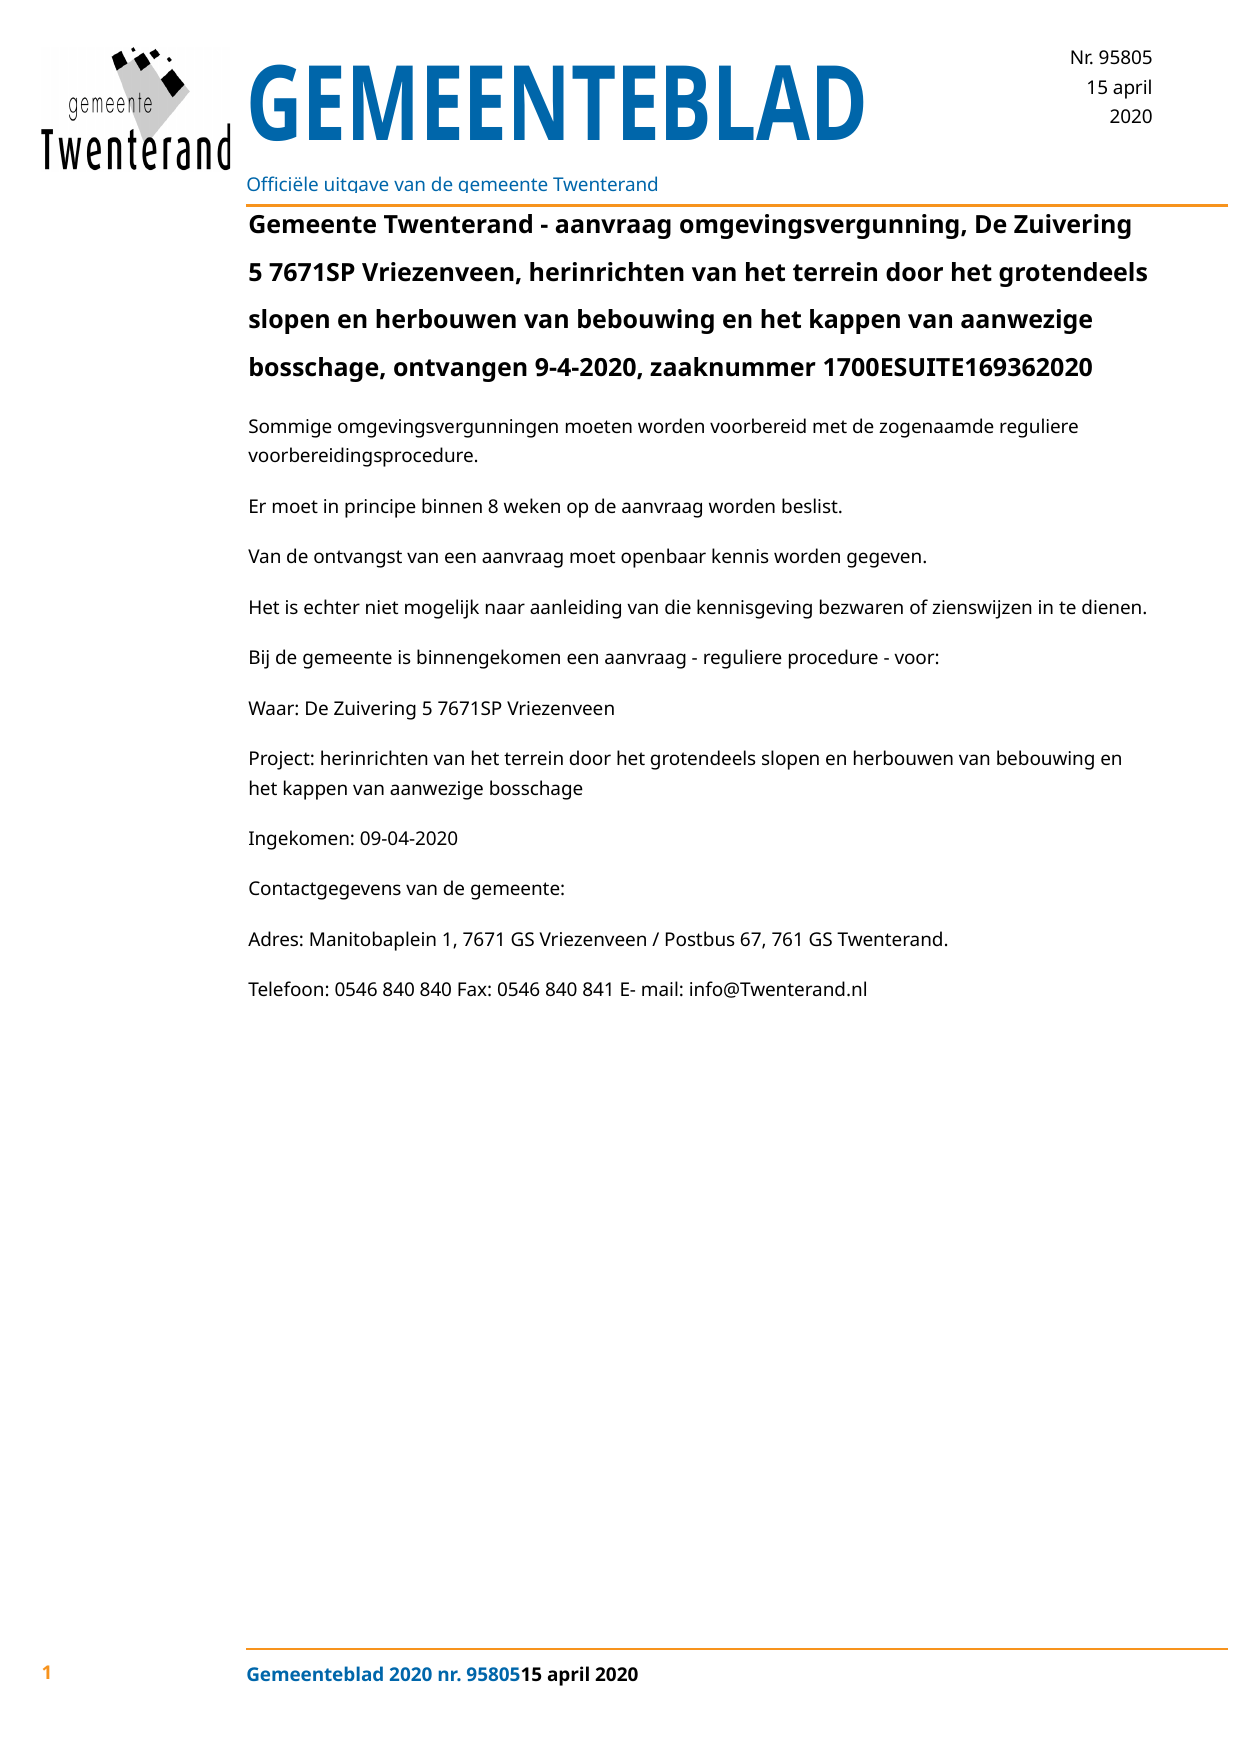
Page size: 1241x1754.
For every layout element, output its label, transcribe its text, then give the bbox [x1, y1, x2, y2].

text Er moet in principe binnen 8 weken op de aanvraag worden beslist. [248, 493, 1152, 519]
text Ingekomen: 09-04-2020 [248, 825, 1152, 851]
text Sommige omgevingsvergunningen moeten worden voorbereid met de zogenaamde reguliere voorbereidingsprocedure. [248, 413, 1152, 468]
text Waar: De Zuivering 5 7671SP Vriezenveen [248, 695, 1152, 721]
text Contactgegevens van de gemeente: [248, 876, 1152, 901]
text Adres: Manitobaplein 1, 7671 GS Vriezenveen / Postbus 67, 761 GS Twenterand. [248, 926, 1152, 952]
text Het is echter niet mogelijk naar aanleiding van die kennisgeving bezwaren of zienswijzen in te dienen. [248, 594, 1152, 620]
text Bij de gemeente is binnengekomen een aanvraag - reguliere procedure - voor: [248, 644, 1152, 670]
text Telefoon: 0546 840 840 Fax: 0546 840 841 E- mail: info@Twenterand.nl [248, 976, 1152, 1002]
text Project: herinrichten van het terrein door het grotendeels slopen en herbouwen van bebouwing en het kappen van aanwezige bosschage [248, 745, 1152, 801]
text Van de ontvangst van een aanvraag moet openbaar kennis worden gegeven. [248, 543, 1152, 569]
text Gemeente Twenterand - aanvraag omgevingsvergunning, De Zuivering 5 7671SP Vriezenveen, herinrichten van het terrein door het grotendeels slopen en herbouwen van bebouwing en het kappen van aanwezige bosschage, ontvangen 9-4-2020, zaaknummer 1700ESUITE169362020 [248, 207, 1152, 384]
picture [41, 47, 231, 172]
